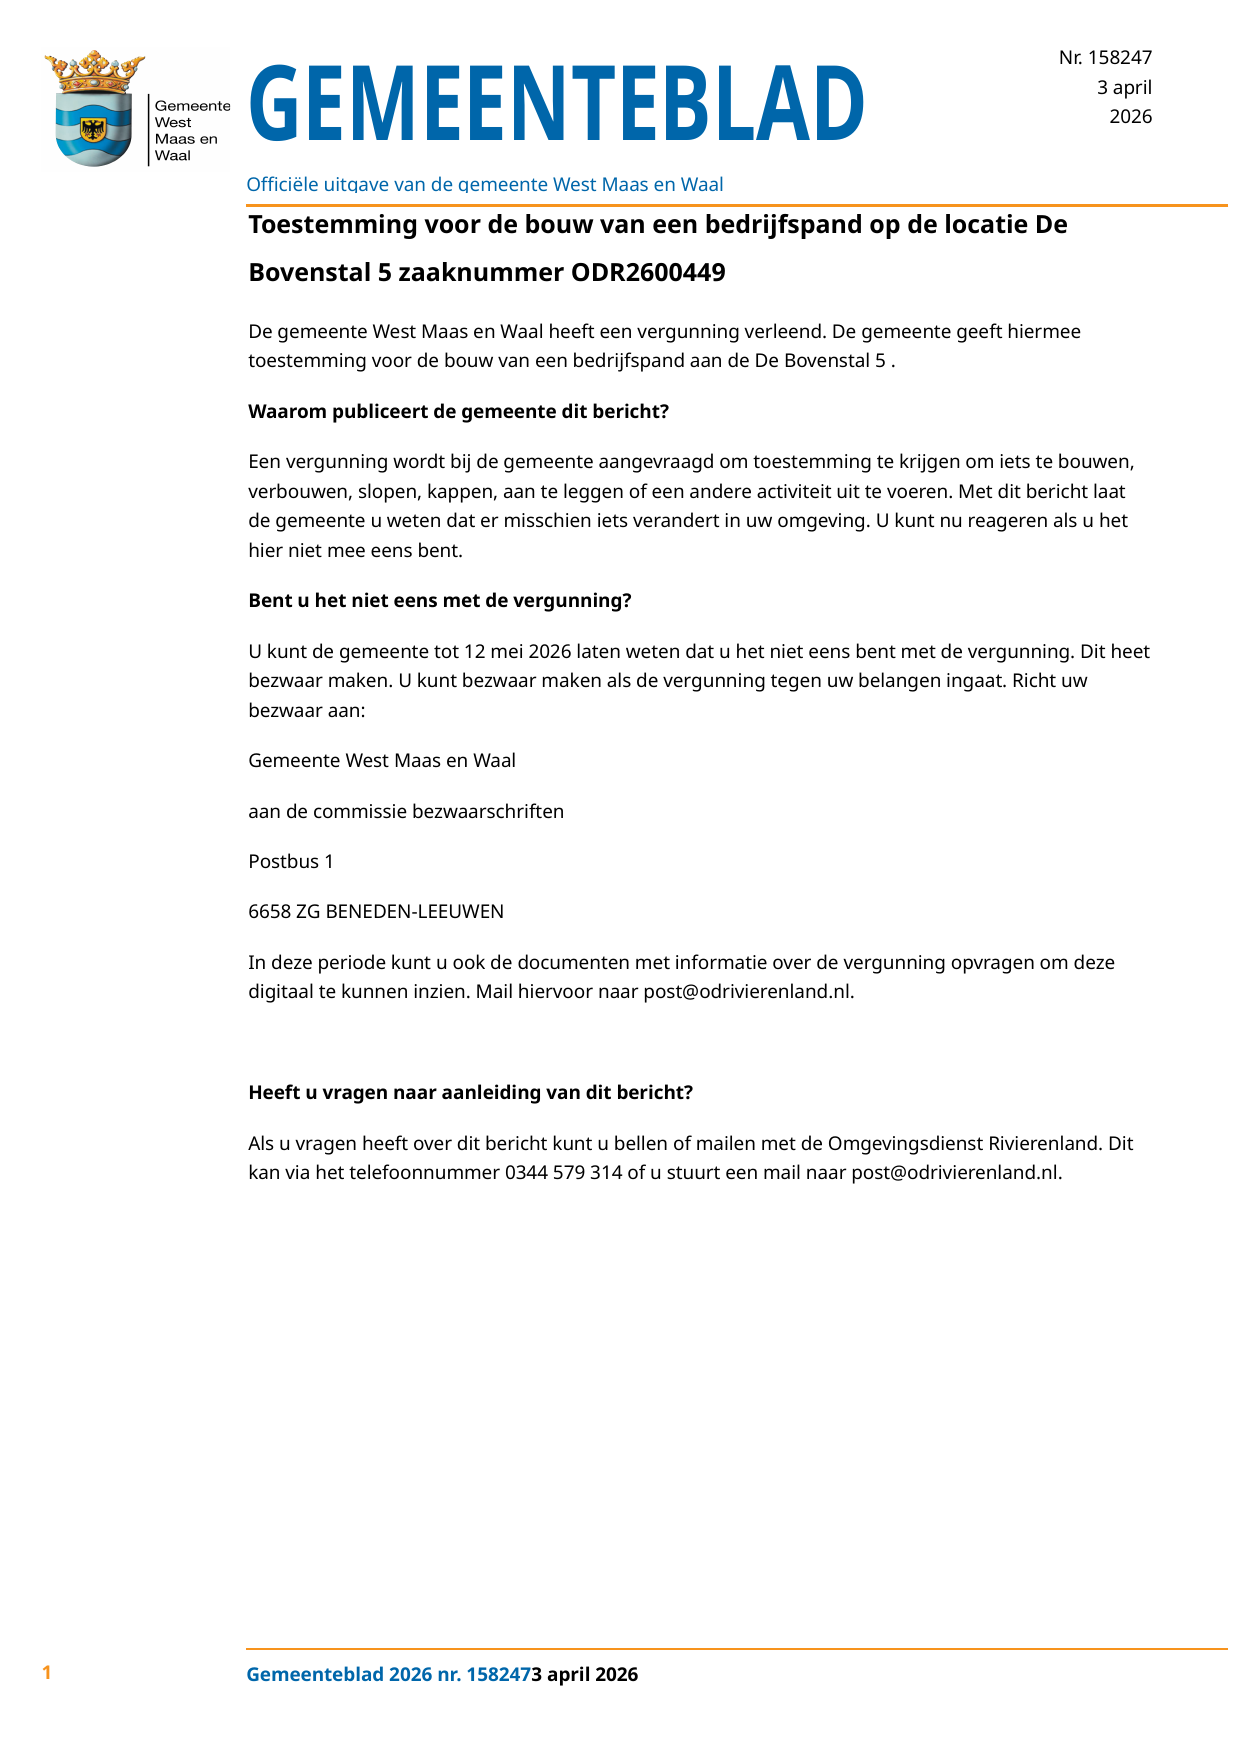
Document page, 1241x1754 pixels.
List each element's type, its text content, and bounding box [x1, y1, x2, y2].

text 6658 ZG BENEDEN-LEEUWEN [248, 899, 1152, 924]
text Toestemming voor de bouw van een bedrijfspand op de locatie De Bovenstal 5 zaaknummer ODR2600449 [248, 207, 1152, 288]
text aan de commissie bezwaarschriften [248, 798, 1152, 824]
text Waarom publiceert de gemeente dit bericht? [248, 398, 1152, 424]
text Een vergunning wordt bij de gemeente aangevraagd om toestemming te krijgen om iets te bouwen, verbouwen, slopen, kappen, aan te leggen of een andere activiteit uit te voeren. Met dit bericht laat de gemeente u weten dat er misschien iets verandert in uw omgeving. U kunt nu reageren als u het hier niet mee eens bent. [248, 448, 1152, 563]
text Als u vragen heeft over dit bericht kunt u bellen of mailen met de Omgevingsdienst Rivierenland. Dit kan via het telefoonnummer 0344 579 314 of u stuurt een mail naar post@odrivierenland.nl. [248, 1130, 1152, 1185]
picture [41, 47, 231, 172]
text Heeft u vragen naar aanleiding van dit bericht? [248, 1079, 1152, 1105]
text Gemeente West Maas en Waal [248, 747, 1152, 773]
text In deze periode kunt u ook de documenten met informatie over de vergunning opvragen om deze digitaal te kunnen inzien. Mail hiervoor naar post@odrivierenland.nl. [248, 949, 1152, 1004]
text Postbus 1 [248, 848, 1152, 874]
text De gemeente West Maas en Waal heeft een vergunning verleend. De gemeente geeft hiermee toestemming voor de bouw van een bedrijfspand aan de De Bovenstal 5 . [248, 318, 1152, 373]
text Bent u het niet eens met de vergunning? [248, 587, 1152, 613]
text U kunt de gemeente tot 12 mei 2026 laten weten dat u het niet eens bent met de vergunning. Dit heet bezwaar maken. U kunt bezwaar maken als de vergunning tegen uw belangen ingaat. Richt uw bezwaar aan: [248, 638, 1152, 723]
